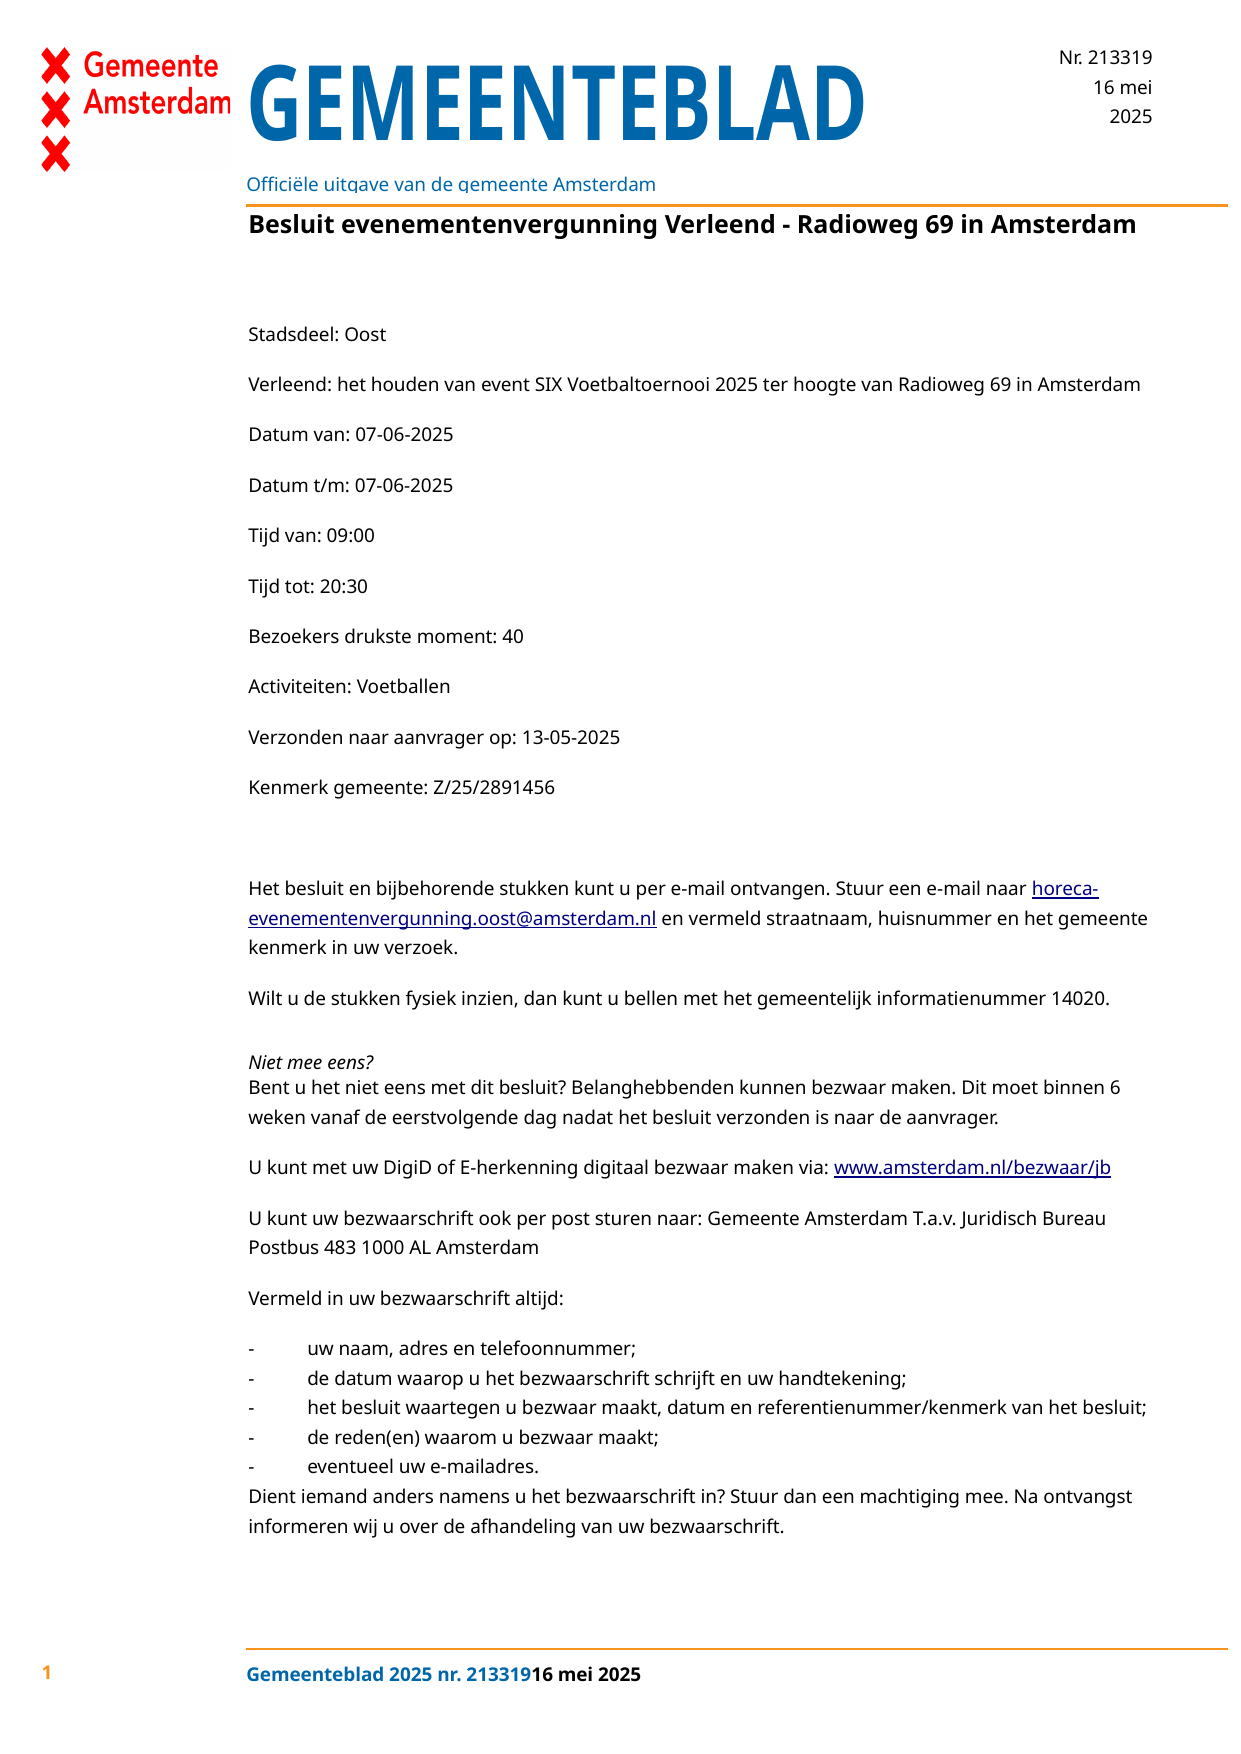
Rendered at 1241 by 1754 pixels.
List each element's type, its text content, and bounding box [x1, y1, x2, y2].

text Tijd tot: 20:30 [248, 573, 1152, 598]
list uw naam, adres en telefoonnummer; [248, 1335, 1152, 1361]
list het besluit waartegen u bezwaar maakt, datum en referentienummer/kenmerk van het besluit; [248, 1394, 1152, 1420]
text U kunt met uw DigiD of E-herkenning digitaal bezwaar maken via: www.amsterdam.nl/bezwaar/jb [248, 1154, 1152, 1180]
text Vermeld in uw bezwaarschrift altijd: [248, 1285, 1152, 1311]
text Datum t/m: 07-06-2025 [248, 472, 1152, 498]
text Stadsdeel: Oost [248, 321, 1152, 346]
text U kunt uw bezwaarschrift ook per post sturen naar: Gemeente Amsterdam T.a.v. Juridisch Bureau Postbus 483 1000 AL Amsterdam [248, 1205, 1152, 1260]
text Bezoekers drukste moment: 40 [248, 623, 1152, 649]
text Niet mee eens? [248, 1049, 1152, 1074]
text Bent u het niet eens met dit besluit? Belanghebbenden kunnen bezwaar maken. Dit moet binnen 6 weken vanaf de eerstvolgende dag nadat het besluit verzonden is naar de aanvrager. [248, 1074, 1152, 1130]
list eventueel uw e-mailadres. [248, 1454, 1152, 1479]
picture [41, 47, 231, 172]
text Tijd van: 09:00 [248, 522, 1152, 548]
text Datum van: 07-06-2025 [248, 422, 1152, 447]
list de reden(en) waarom u bezwaar maakt; [248, 1424, 1152, 1450]
text Het besluit en bijbehorende stukken kunt u per e-mail ontvangen. Stuur een e-mail naar horeca-evenementenvergunning.oost@amsterdam.nl en vermeld straatnaam, huisnummer en het gemeente kenmerk in uw verzoek. [248, 875, 1152, 960]
text Verleend: het houden van event SIX Voetbaltoernooi 2025 ter hoogte van Radioweg 69 in Amsterdam [248, 371, 1152, 397]
text Activiteiten: Voetballen [248, 674, 1152, 699]
text Verzonden naar aanvrager op: 13-05-2025 [248, 724, 1152, 750]
text Besluit evenementenvergunning Verleend - Radioweg 69 in Amsterdam [248, 207, 1152, 241]
text Dient iemand anders namens u het bezwaarschrift in? Stuur dan een machtiging mee. Na ontvangst informeren wij u over de afhandeling van uw bezwaarschrift. [248, 1483, 1152, 1539]
list de datum waarop u het bezwaarschrift schrijft en uw handtekening; [248, 1365, 1152, 1391]
text Wilt u de stukken fysiek inzien, dan kunt u bellen met het gemeentelijk informatienummer 14020. [248, 985, 1152, 1011]
text Kenmerk gemeente: Z/25/2891456 [248, 774, 1152, 800]
